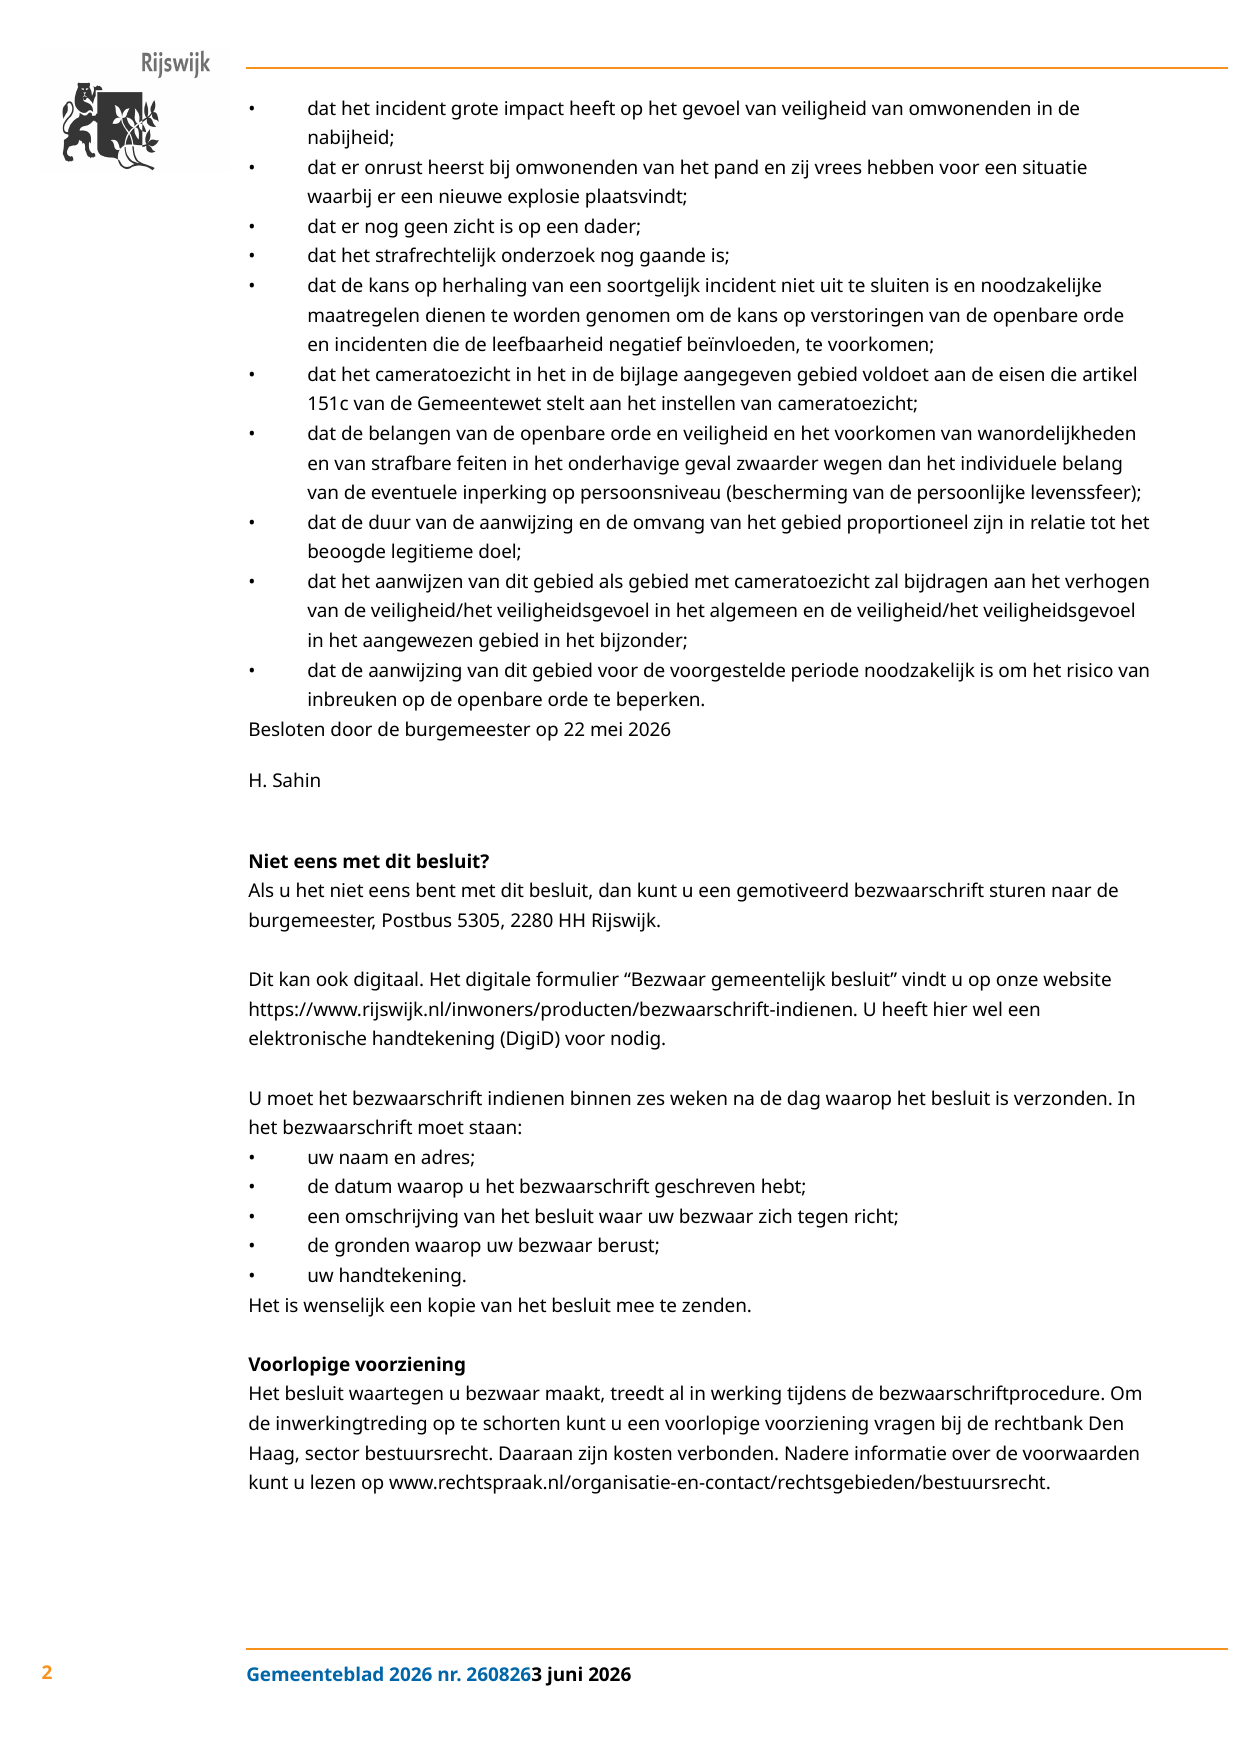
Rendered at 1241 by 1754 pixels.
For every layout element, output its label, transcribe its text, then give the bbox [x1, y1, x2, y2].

list dat er onrust heerst bij omwonenden van het pand en zij vrees hebben voor een situatie waarbij er een nieuwe explosie plaatsvindt; [248, 154, 1152, 209]
text Voorlopige voorziening [248, 1351, 1152, 1377]
text Het is wenselijk een kopie van het besluit mee te zenden. [248, 1292, 1152, 1318]
list uw naam en adres; [248, 1144, 1152, 1170]
list dat het aanwijzen van dit gebied als gebied met cameratoezicht zal bijdragen aan het verhogen van de veiligheid/het veiligheidsgevoel in het algemeen en de veiligheid/het veiligheidsgevoel in het aangewezen gebied in het bijzonder; [248, 568, 1152, 653]
text H. Sahin [248, 767, 1152, 793]
list dat het cameratoezicht in het in de bijlage aangegeven gebied voldoet aan de eisen die artikel 151c van de Gemeentewet stelt aan het instellen van cameratoezicht; [248, 361, 1152, 416]
text Besloten door de burgemeester op 22 mei 2026 [248, 716, 1152, 742]
list de gronden waarop uw bezwaar berust; [248, 1233, 1152, 1258]
list de datum waarop u het bezwaarschrift geschreven hebt; [248, 1173, 1152, 1199]
list een omschrijving van het besluit waar uw bezwaar zich tegen richt; [248, 1203, 1152, 1229]
picture [41, 47, 231, 172]
list dat het incident grote impact heeft op het gevoel van veiligheid van omwonenden in de nabijheid; [248, 95, 1152, 150]
text Als u het niet eens bent met dit besluit, dan kunt u een gemotiveerd bezwaarschrift sturen naar de burgemeester, Postbus 5305, 2280 HH Rijswijk. [248, 878, 1152, 933]
list dat de belangen van de openbare orde en veiligheid en het voorkomen van wanordelijkheden en van strafbare feiten in het onderhavige geval zwaarder wegen dan het individuele belang van de eventuele inperking op persoonsniveau (bescherming van de persoonlijke levenssfeer); [248, 420, 1152, 505]
text U moet het bezwaarschrift indienen binnen zes weken na de dag waarop het besluit is verzonden. In het bezwaarschrift moet staan: [248, 1085, 1152, 1140]
list dat de aanwijzing van dit gebied voor de voorgestelde periode noodzakelijk is om het risico van inbreuken op de openbare orde te beperken. [248, 657, 1152, 712]
list uw handtekening. [248, 1262, 1152, 1288]
text Het besluit waartegen u bezwaar maakt, treedt al in werking tijdens de bezwaarschriftprocedure. Om de inwerkingtreding op te schorten kunt u een voorlopige voorziening vragen bij de rechtbank Den Haag, sector bestuursrecht. Daaraan zijn kosten verbonden. Nadere informatie over de voorwaarden kunt u lezen op www.rechtspraak.nl/organisatie-en-contact/rechtsgebieden/bestuursrecht. [248, 1381, 1152, 1495]
list dat het strafrechtelijk onderzoek nog gaande is; [248, 243, 1152, 268]
list dat de kans op herhaling van een soortgelijk incident niet uit te sluiten is en noodzakelijke maatregelen dienen te worden genomen om de kans op verstoringen van de openbare orde en incidenten die de leefbaarheid negatief beïnvloeden, te voorkomen; [248, 272, 1152, 357]
text Dit kan ook digitaal. Het digitale formulier “Bezwaar gemeentelijk besluit” vindt u op onze website https://www.rijswijk.nl/inwoners/producten/bezwaarschrift-indienen. U heeft hier wel een elektronische handtekening (DigiD) voor nodig. [248, 966, 1152, 1051]
list dat er nog geen zicht is op een dader; [248, 213, 1152, 239]
list dat de duur van de aanwijzing en de omvang van het gebied proportioneel zijn in relatie tot het beoogde legitieme doel; [248, 509, 1152, 564]
text Niet eens met dit besluit? [248, 848, 1152, 874]
